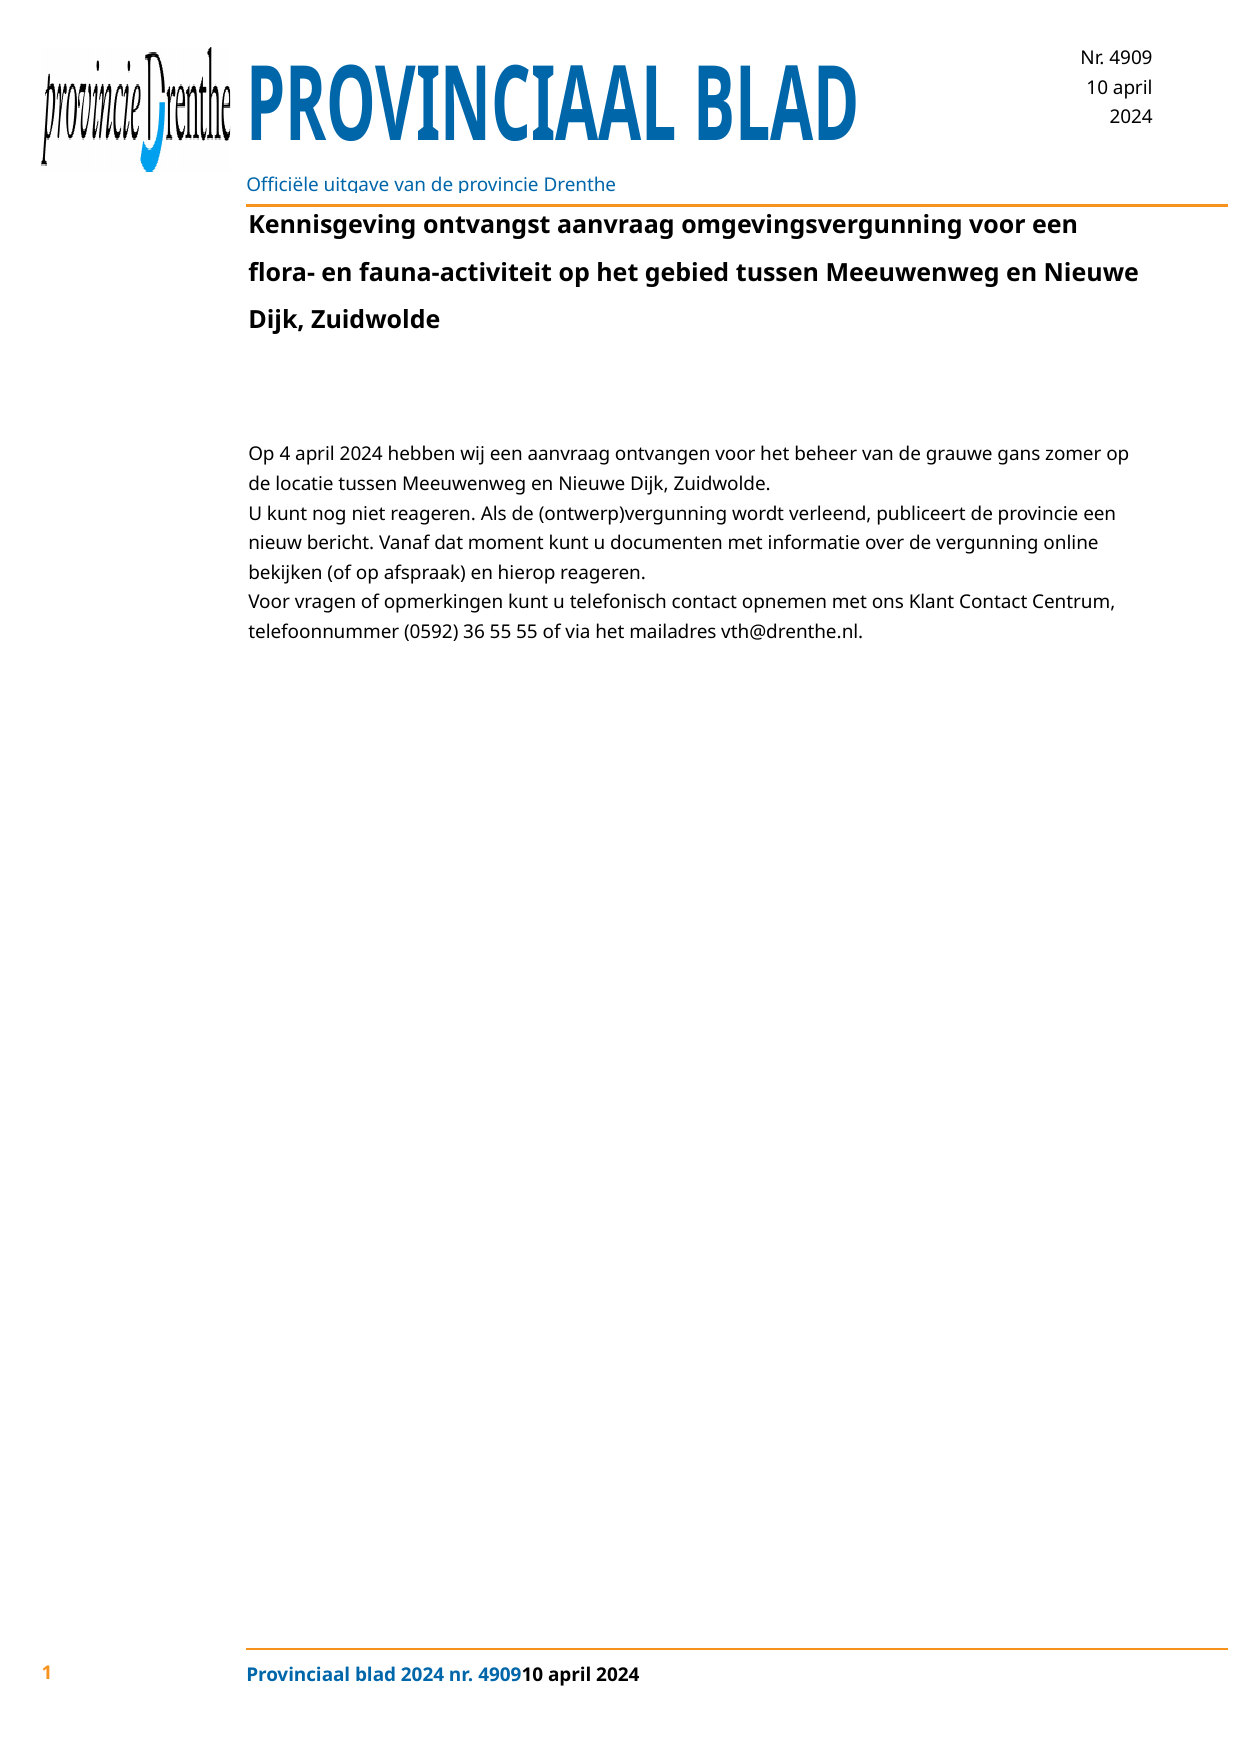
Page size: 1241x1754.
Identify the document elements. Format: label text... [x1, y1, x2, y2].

text Voor vragen of opmerkingen kunt u telefonisch contact opnemen met ons Klant Contact Centrum, telefoonnummer (0592) 36 55 55 of via het mailadres vth@drenthe.nl. [248, 588, 1152, 644]
text U kunt nog niet reageren. Als de (ontwerp)vergunning wordt verleend, publiceert de provincie een nieuw bericht. Vanaf dat moment kunt u documenten met informatie over de vergunning online bekijken (of op afspraak) en hierop reageren. [248, 500, 1152, 584]
text Kennisgeving ontvangst aanvraag omgevingsvergunning voor een flora- en fauna-activiteit op het gebied tussen Meeuwenweg en Nieuwe Dijk, Zuidwolde [248, 207, 1152, 336]
picture [41, 47, 231, 172]
text Op 4 april 2024 hebben wij een aanvraag ontvangen voor het beheer van de grauwe gans zomer op de locatie tussen Meeuwenweg en Nieuwe Dijk, Zuidwolde. [248, 441, 1152, 496]
